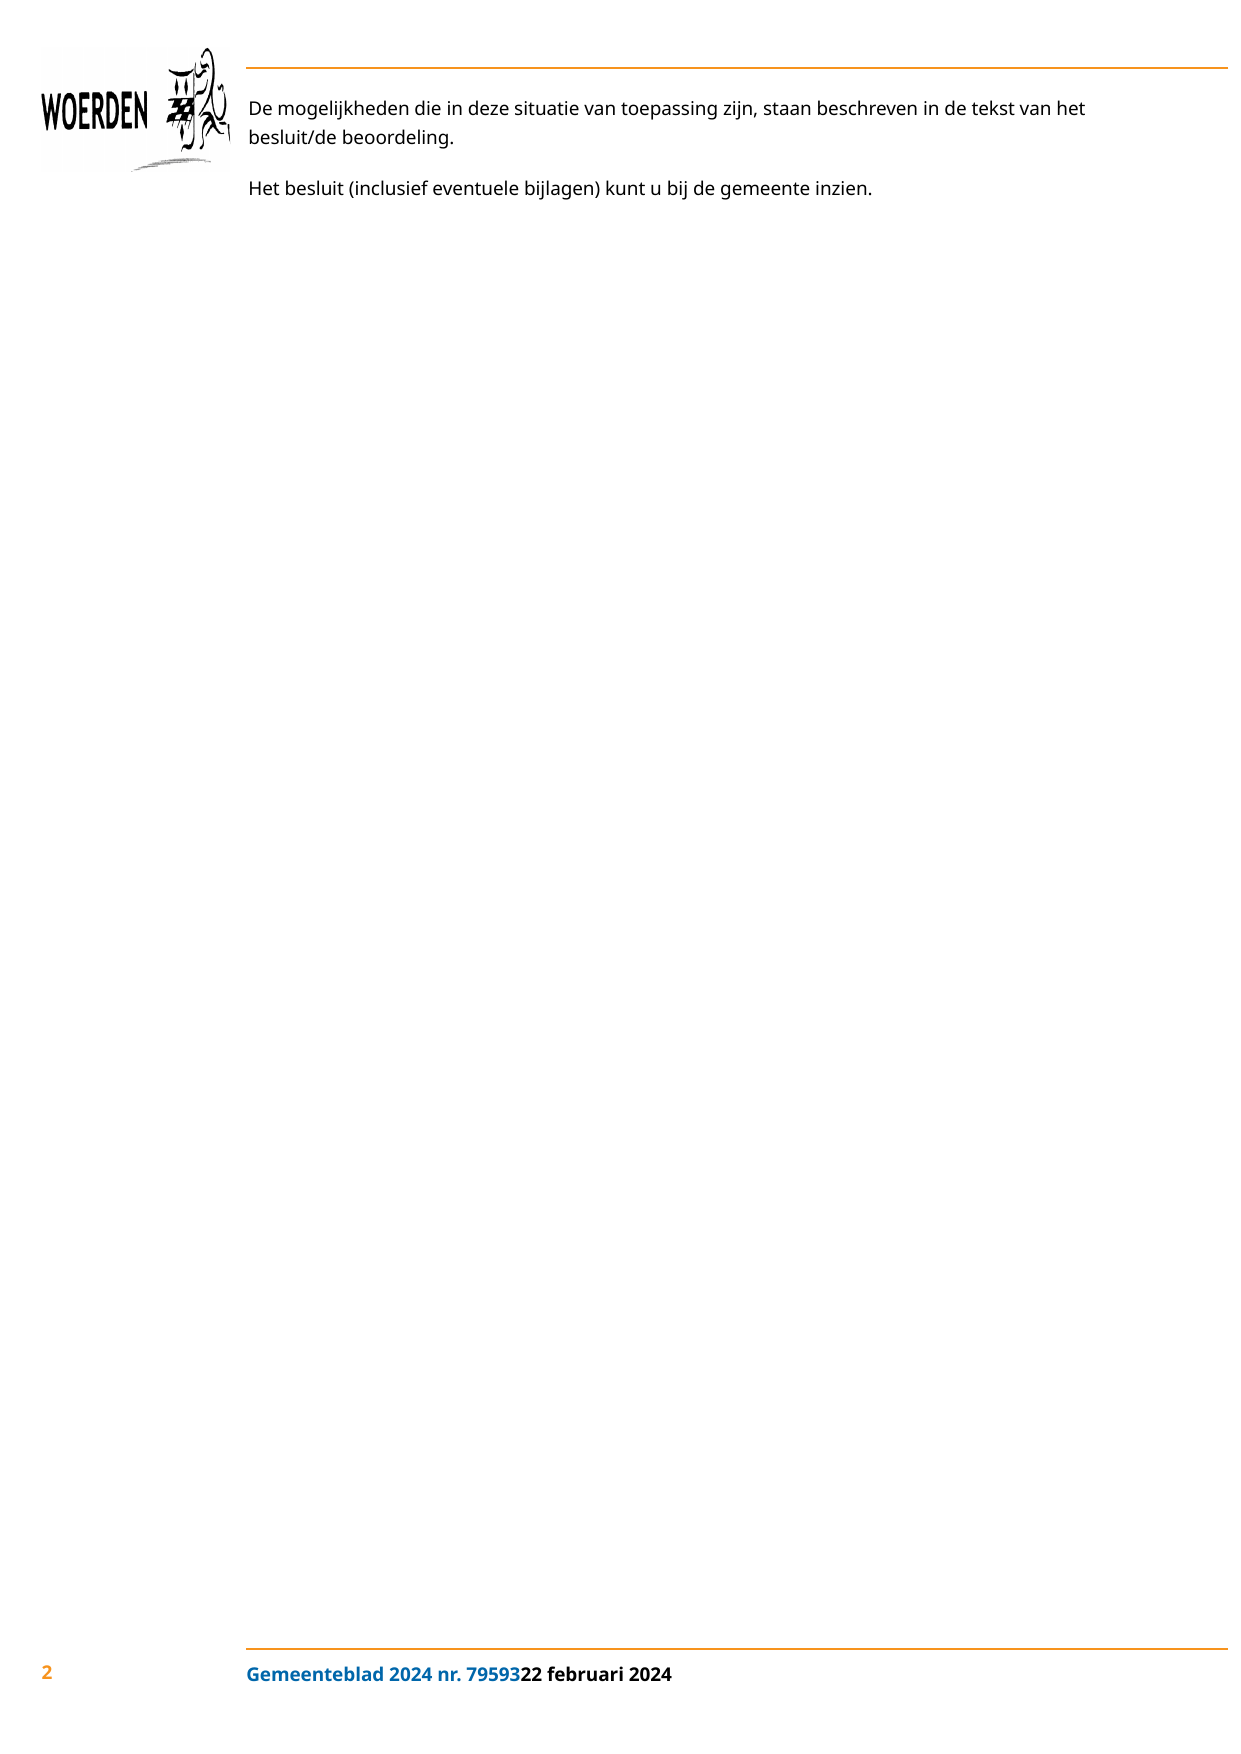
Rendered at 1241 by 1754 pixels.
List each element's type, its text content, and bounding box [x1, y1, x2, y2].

text Het besluit (inclusief eventuele bijlagen) kunt u bij de gemeente inzien. [248, 175, 1152, 201]
text De mogelijkheden die in deze situatie van toepassing zijn, staan beschreven in de tekst van het besluit/de beoordeling. [248, 95, 1152, 150]
picture [41, 47, 231, 172]
